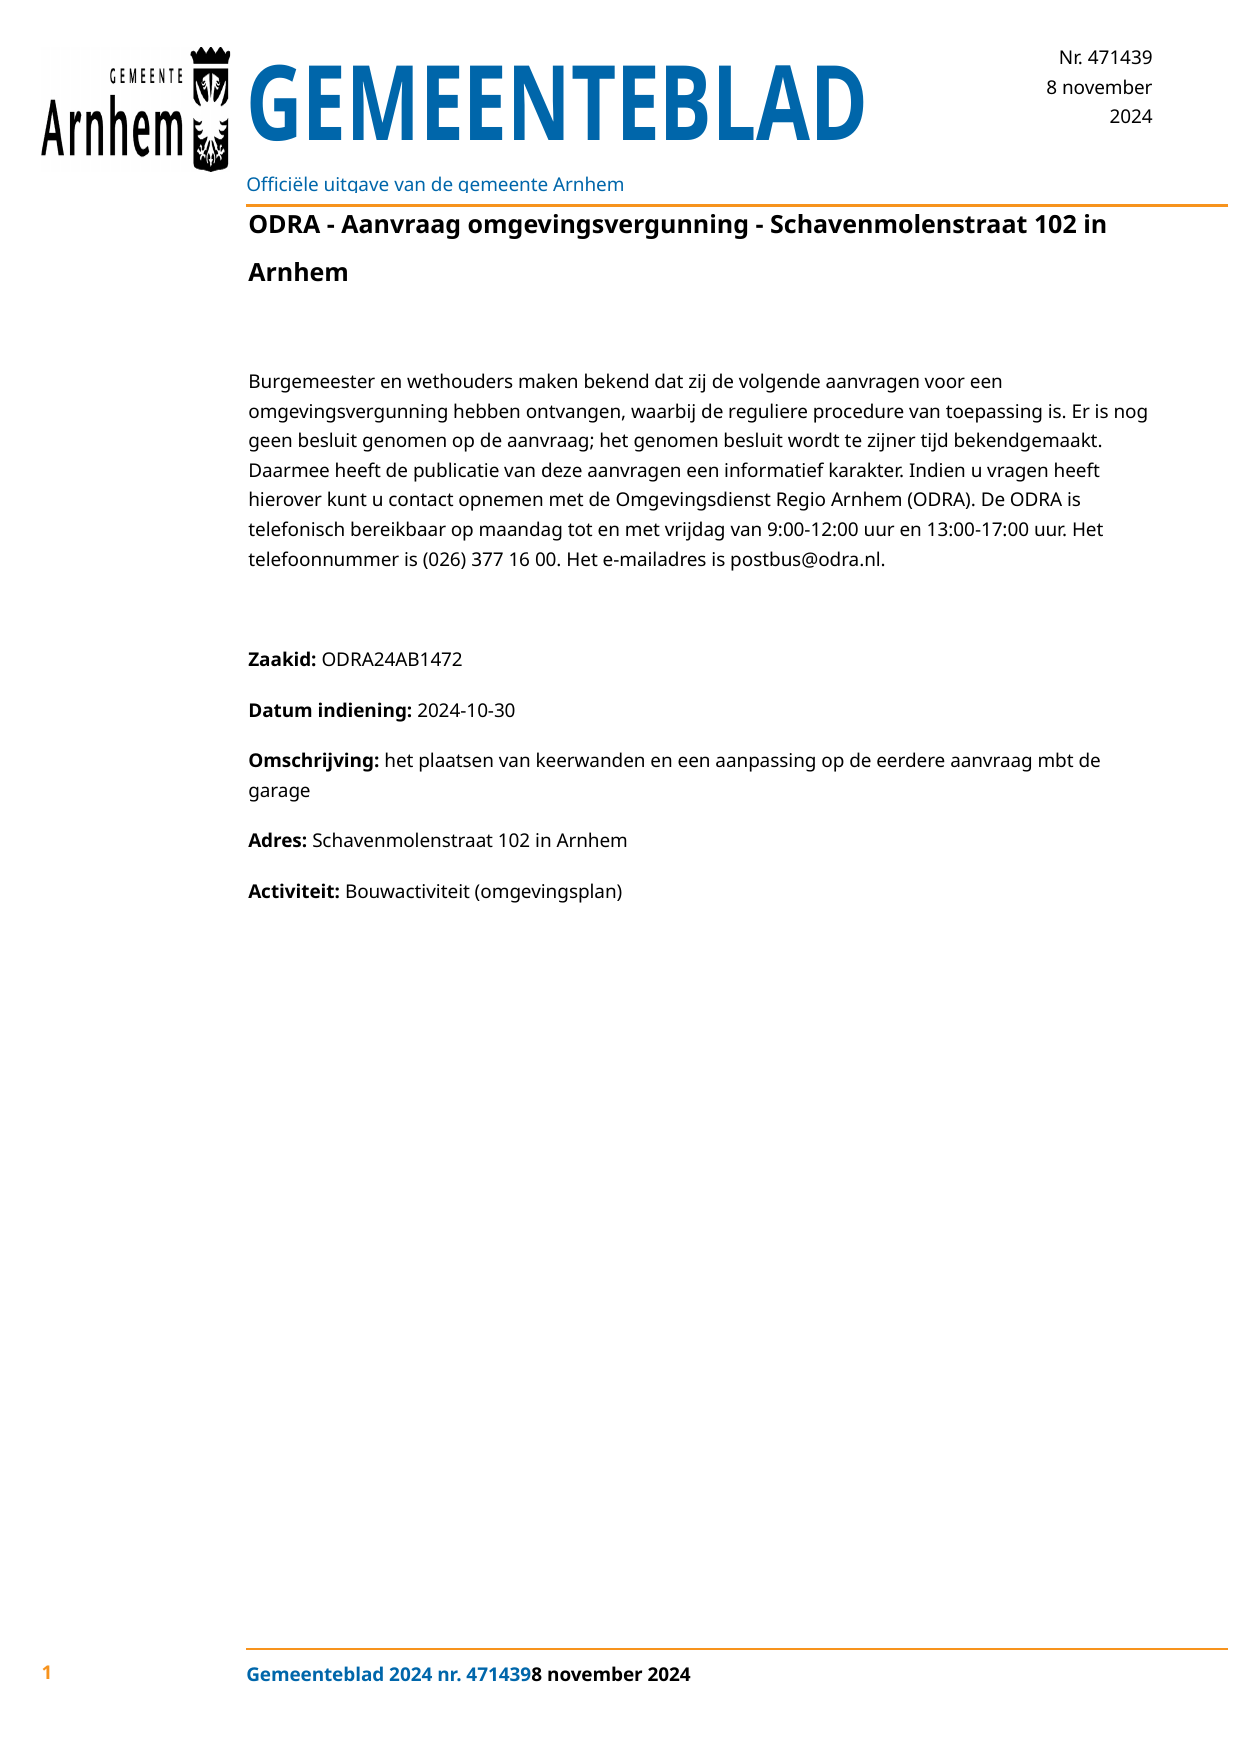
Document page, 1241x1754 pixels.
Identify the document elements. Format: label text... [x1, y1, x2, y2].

text Burgemeester en wethouders maken bekend dat zij de volgende aanvragen voor een omgevingsvergunning hebben ontvangen, waarbij de reguliere procedure van toepassing is. Er is nog geen besluit genomen op de aanvraag; het genomen besluit wordt te zijner tijd bekendgemaakt. Daarmee heeft de publicatie van deze aanvragen een informatief karakter. Indien u vragen heeft hierover kunt u contact opnemen met de Omgevingsdienst Regio Arnhem (ODRA). De ODRA is telefonisch bereikbaar op maandag tot en met vrijdag van 9:00-12:00 uur en 13:00-17:00 uur. Het telefoonnummer is (026) 377 16 00. Het e-mailadres is postbus@odra.nl. [248, 368, 1152, 572]
text Adres: Schavenmolenstraat 102 in Arnhem [248, 827, 1152, 853]
picture [41, 47, 231, 172]
text Activiteit: Bouwactiviteit (omgevingsplan) [248, 878, 1152, 904]
text Datum indiening: 2024-10-30 [248, 697, 1152, 723]
text ODRA - Aanvraag omgevingsvergunning - Schavenmolenstraat 102 in Arnhem [248, 207, 1152, 288]
text Omschrijving: het plaatsen van keerwanden en een aanpassing op de eerdere aanvraag mbt de garage [248, 747, 1152, 803]
text Zaakid: ODRA24AB1472 [248, 647, 1152, 672]
